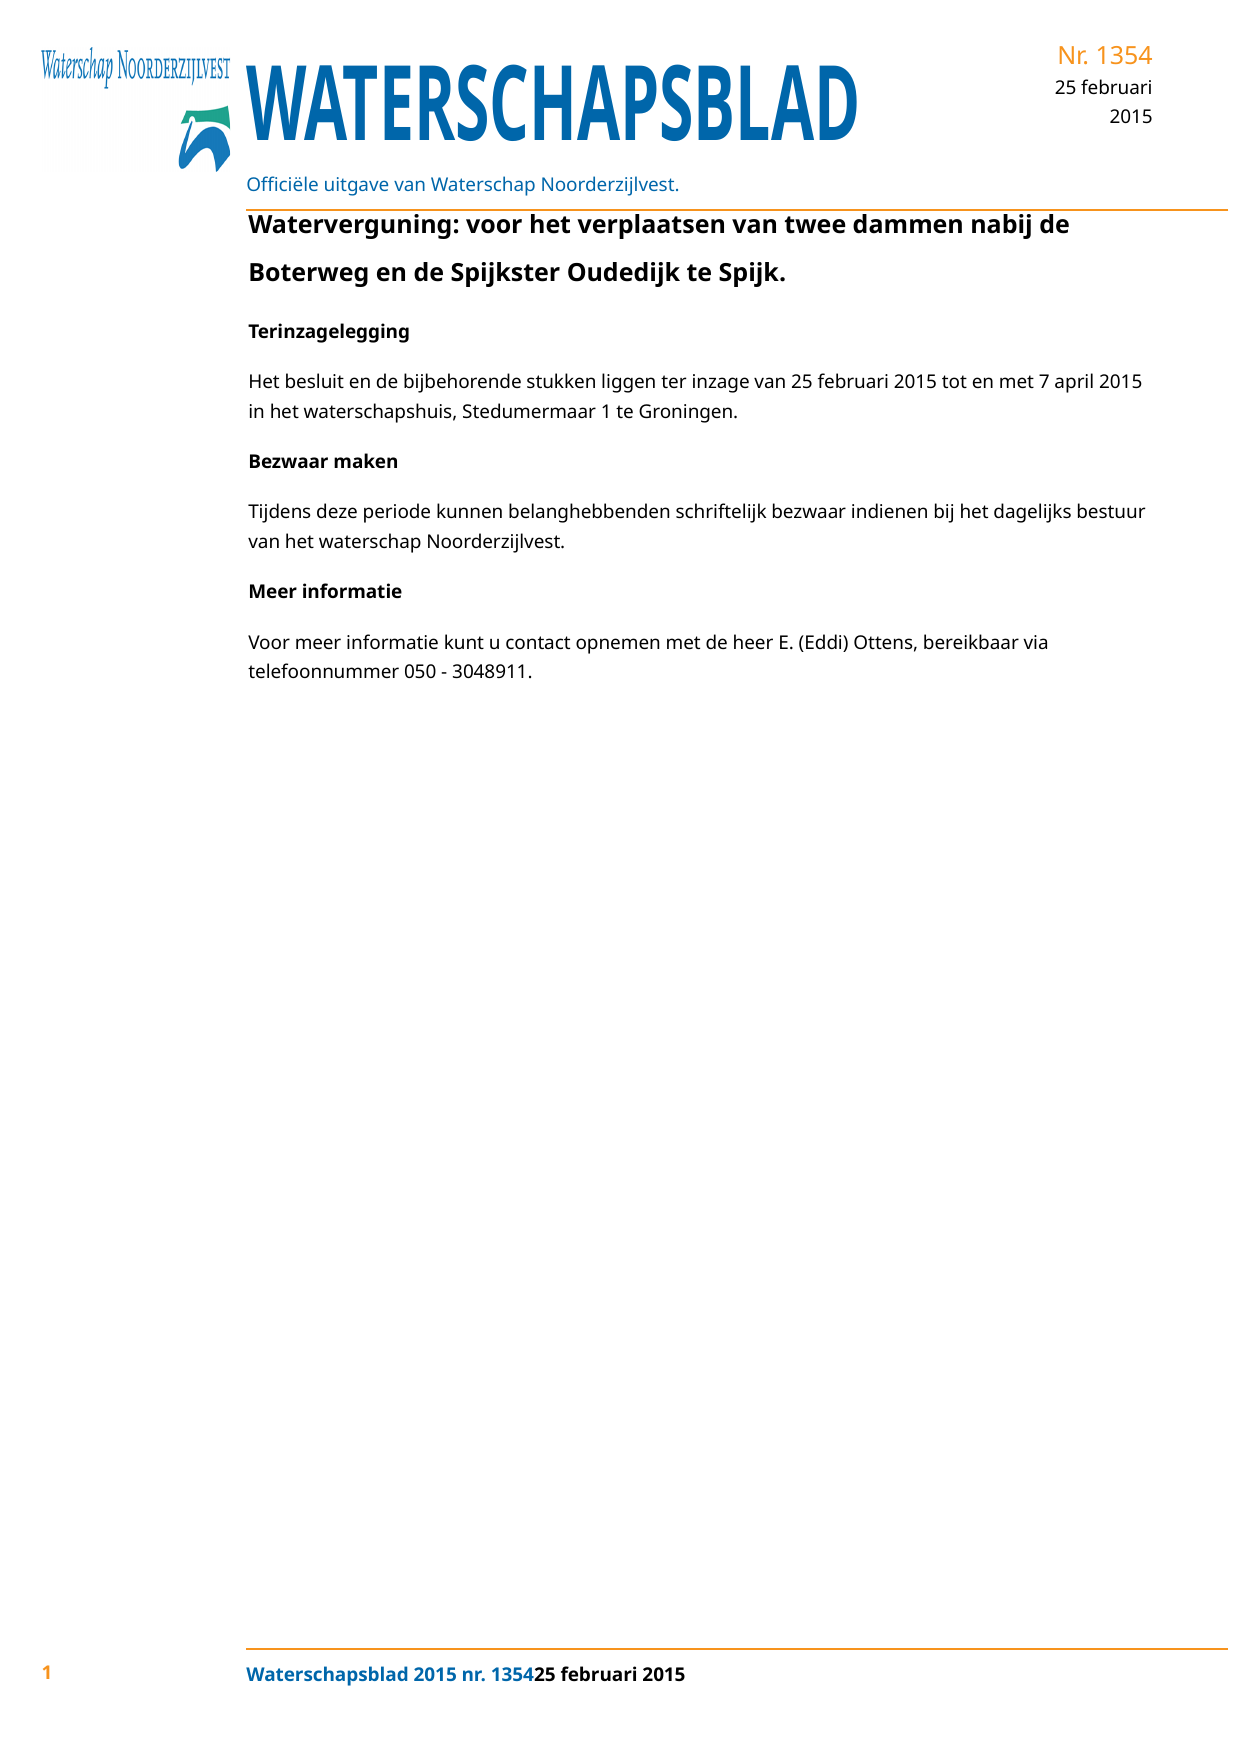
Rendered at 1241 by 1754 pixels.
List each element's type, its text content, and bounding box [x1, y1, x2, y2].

text Voor meer informatie kunt u contact opnemen met de heer E. (Eddi) Ottens, bereikbaar via telefoonnummer 050 - 3048911. [248, 629, 1152, 684]
text Tijdens deze periode kunnen belanghebbenden schriftelijk bezwaar indienen bij het dagelijks bestuur van het waterschap Noorderzijlvest. [248, 499, 1152, 554]
picture [41, 47, 231, 172]
text Meer informatie [248, 579, 1152, 604]
text Terinzagelegging [248, 318, 1152, 344]
text Bezwaar maken [248, 448, 1152, 474]
text Waterverguning: voor het verplaatsen van twee dammen nabij de Boterweg en de Spijkster Oudedijk te Spijk. [248, 211, 1152, 288]
text Het besluit en de bijbehorende stukken liggen ter inzage van 25 februari 2015 tot en met 7 april 2015 in het waterschapshuis, Stedumermaar 1 te Groningen. [248, 368, 1152, 424]
